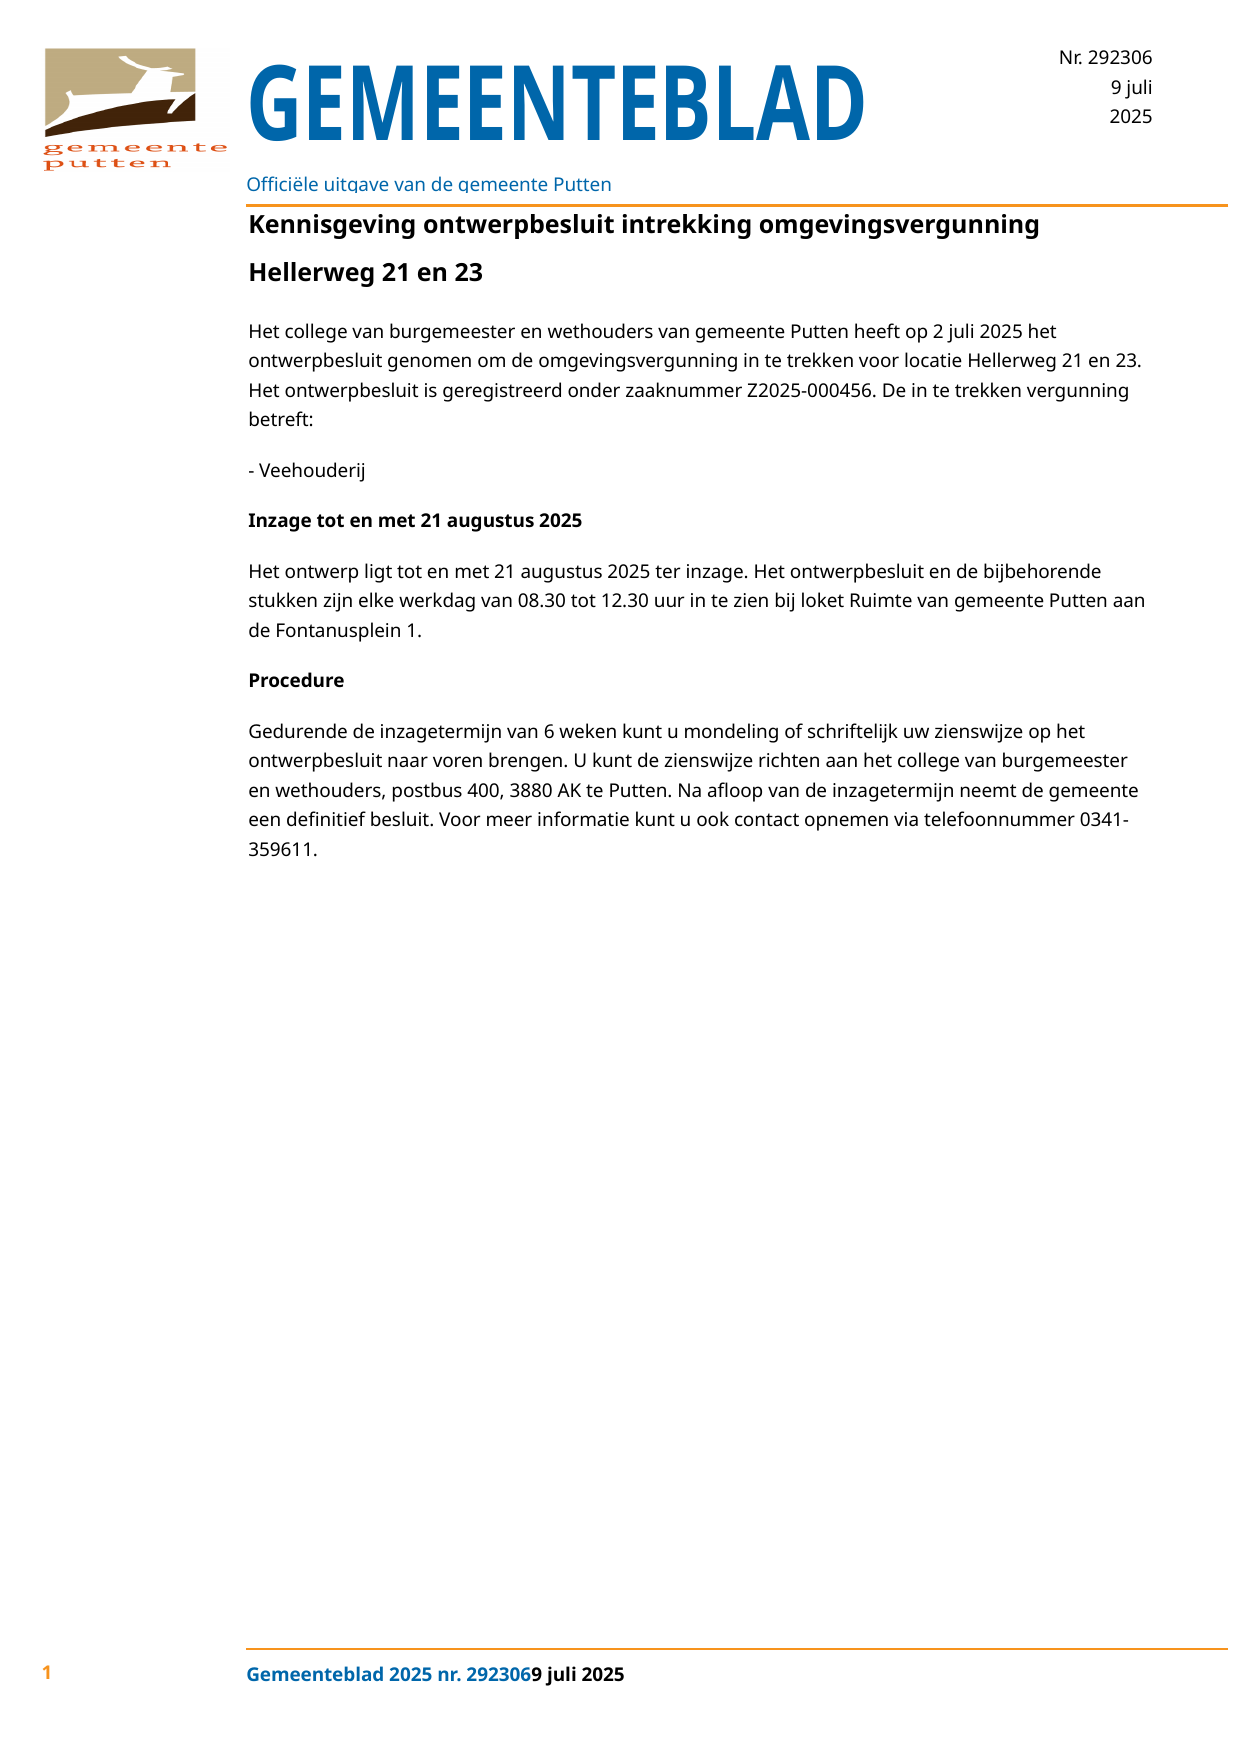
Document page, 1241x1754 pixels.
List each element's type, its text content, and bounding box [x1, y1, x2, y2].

picture [41, 47, 231, 172]
text Gedurende de inzagetermijn van 6 weken kunt u mondeling of schriftelijk uw zienswijze op het ontwerpbesluit naar voren brengen. U kunt de zienswijze richten aan het college van burgemeester en wethouders, postbus 400, 3880 AK te Putten. Na afloop van de inzagetermijn neemt de gemeente een definitief besluit. Voor meer informatie kunt u ook contact opnemen via telefoonnummer 0341-359611. [248, 718, 1152, 862]
text Het college van burgemeester en wethouders van gemeente Putten heeft op 2 juli 2025 het ontwerpbesluit genomen om de omgevingsvergunning in te trekken voor locatie Hellerweg 21 en 23. Het ontwerpbesluit is geregistreerd onder zaaknummer Z2025-000456. De in te trekken vergunning betreft: [248, 318, 1152, 432]
text - Veehouderij [248, 457, 1152, 483]
text Kennisgeving ontwerpbesluit intrekking omgevingsvergunning Hellerweg 21 en 23 [248, 207, 1152, 288]
text Inzage tot en met 21 augustus 2025 [248, 507, 1152, 533]
text Het ontwerp ligt tot en met 21 augustus 2025 ter inzage. Het ontwerpbesluit en de bijbehorende stukken zijn elke werkdag van 08.30 tot 12.30 uur in te zien bij loket Ruimte van gemeente Putten aan de Fontanusplein 1. [248, 558, 1152, 643]
text Procedure [248, 667, 1152, 693]
